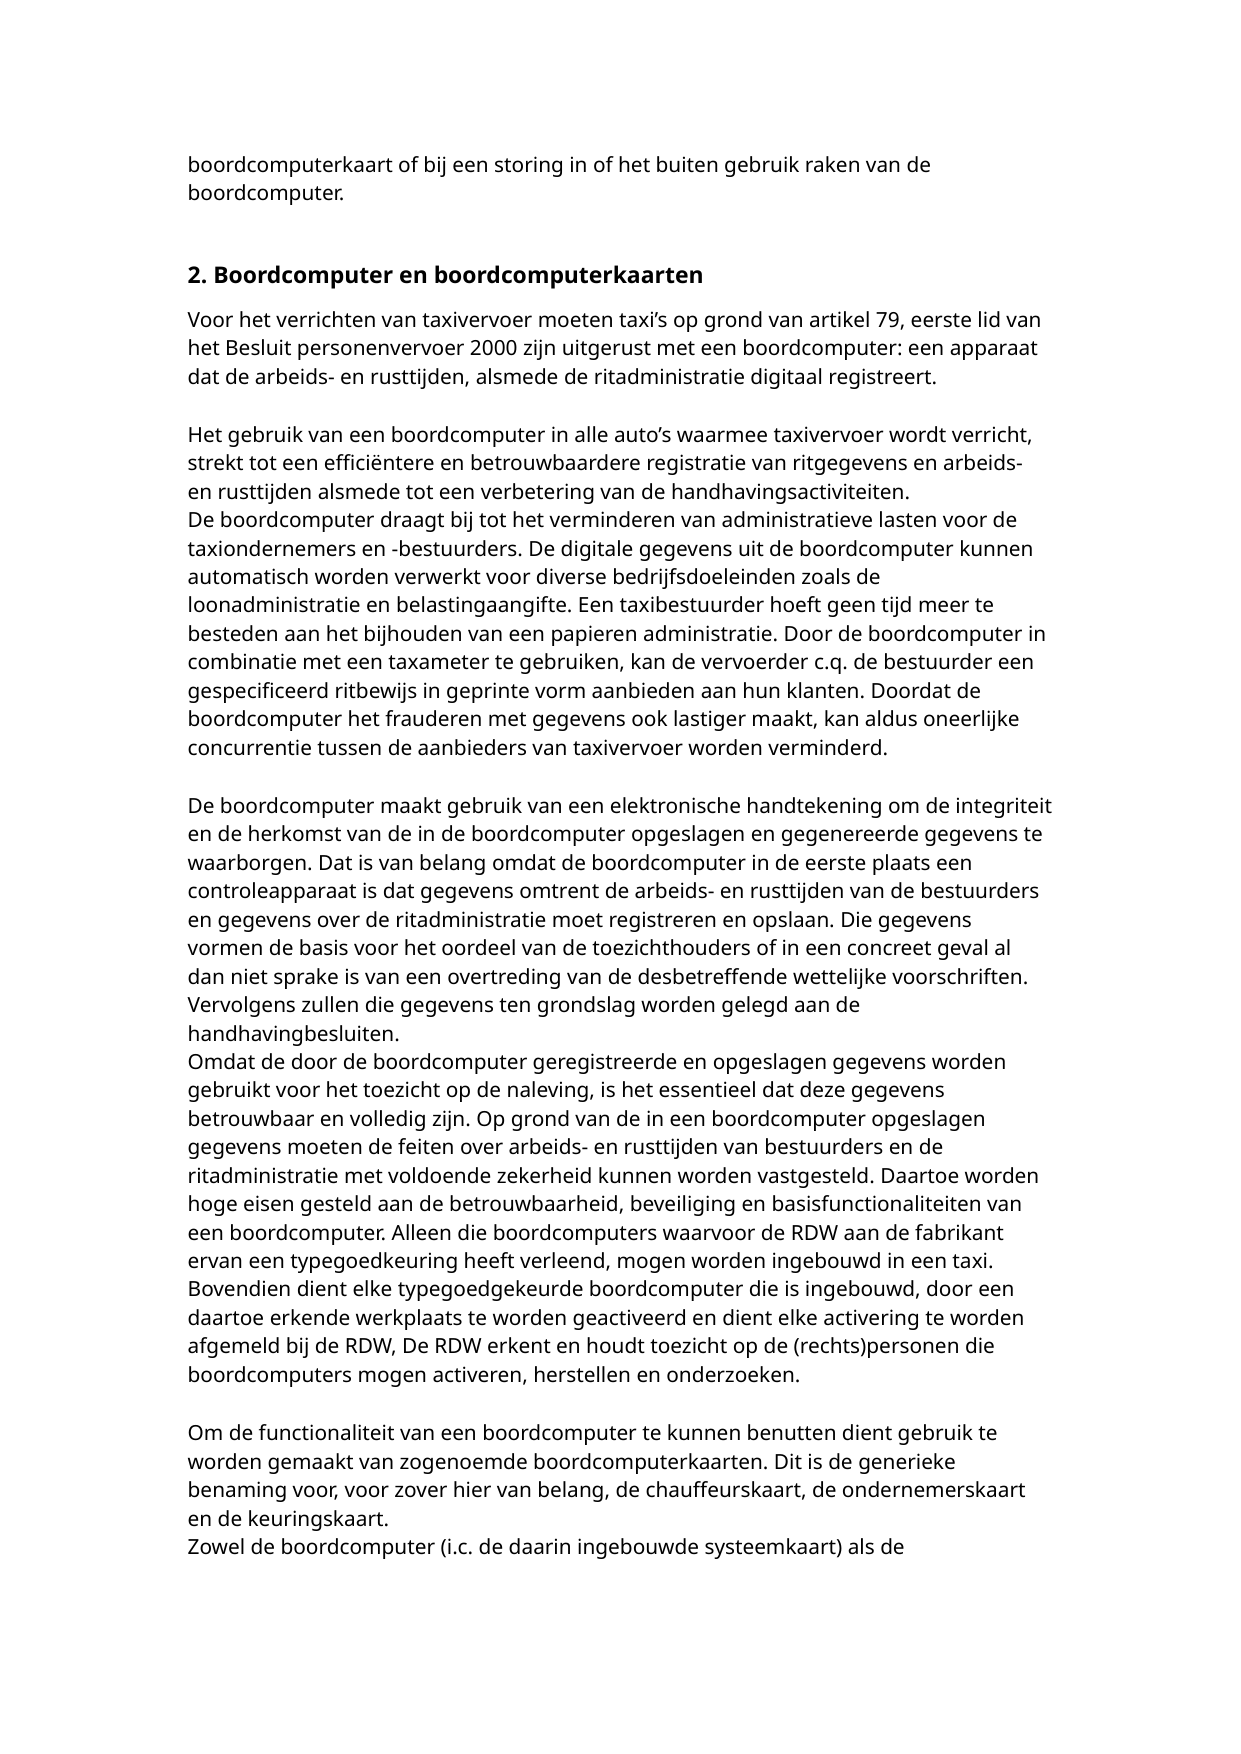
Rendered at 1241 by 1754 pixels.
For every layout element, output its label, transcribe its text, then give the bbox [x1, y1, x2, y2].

text Het gebruik van een boordcomputer in alle auto’s waarmee taxivervoer wordt verricht, strekt tot een efficiëntere en betrouwbaardere registratie van ritgegevens en arbeids- en rusttijden alsmede tot een verbetering van de handhavingsactiviteiten. [187, 420, 1053, 505]
text Om de functionaliteit van een boordcomputer te kunnen benutten dient gebruik te worden gemaakt van zogenoemde boordcomputerkaarten. Dit is de generieke benaming voor, voor zover hier van belang, de chauffeurskaart, de ondernemerskaart en de keuringskaart. [187, 1418, 1053, 1532]
text De boordcomputer maakt gebruik van een elektronische handtekening om de integriteit en de herkomst van de in de boordcomputer opgeslagen en gegenereerde gegevens te waarborgen. Dat is van belang omdat de boordcomputer in de eerste plaats een controleapparaat is dat gegevens omtrent de arbeids- en rusttijden van de bestuurders en gegevens over de ritadministratie moet registreren en opslaan. Die gegevens vormen de basis voor het oordeel van de toezichthouders of in een concreet geval al dan niet sprake is van een overtreding van de desbetreffende wettelijke voorschriften. Vervolgens zullen die gegevens ten grondslag worden gelegd aan de handhavingbesluiten. [187, 791, 1053, 1047]
subtitle 2. Boordcomputer en boordcomputerkaarten [187, 259, 1053, 290]
text Voor het verrichten van taxivervoer moeten taxi’s op grond van artikel 79, eerste lid van het Besluit personenvervoer 2000 zijn uitgerust met een boordcomputer: een apparaat dat de arbeids- en rusttijden, alsmede de ritadministratie digitaal registreert. [187, 305, 1053, 390]
text Omdat de door de boordcomputer geregistreerde en opgeslagen gegevens worden gebruikt voor het toezicht op de naleving, is het essentieel dat deze gegevens betrouwbaar en volledig zijn. Op grond van de in een boordcomputer opgeslagen gegevens moeten de feiten over arbeids- en rusttijden van bestuurders en de ritadministratie met voldoende zekerheid kunnen worden vastgesteld. Daartoe worden hoge eisen gesteld aan de betrouwbaarheid, beveiliging en basisfunctionaliteiten van een boordcomputer. Alleen die boordcomputers waarvoor de RDW aan de fabrikant ervan een typegoedkeuring heeft verleend, mogen worden ingebouwd in een taxi. Bovendien dient elke typegoedgekeurde boordcomputer die is ingebouwd, door een daartoe erkende werkplaats te worden geactiveerd en dient elke activering te worden afgemeld bij de RDW, De RDW erkent en houdt toezicht op de (rechts)personen die boordcomputers mogen activeren, herstellen en onderzoeken. [187, 1047, 1053, 1388]
text Zowel de boordcomputer (i.c. de daarin ingebouwde systeemkaart) als de [187, 1532, 1053, 1561]
text boordcomputerkaart of bij een storing in of het buiten gebruik raken van de boordcomputer. [187, 150, 1053, 207]
text De boordcomputer draagt bij tot het verminderen van administratieve lasten voor de taxiondernemers en -bestuurders. De digitale gegevens uit de boordcomputer kunnen automatisch worden verwerkt voor diverse bedrijfsdoeleinden zoals de loonadministratie en belastingaangifte. Een taxibestuurder hoeft geen tijd meer te besteden aan het bijhouden van een papieren administratie. Door de boordcomputer in combinatie met een taxameter te gebruiken, kan de vervoerder c.q. de bestuurder een gespecificeerd ritbewijs in geprinte vorm aanbieden aan hun klanten. Doordat de boordcomputer het frauderen met gegevens ook lastiger maakt, kan aldus oneerlijke concurrentie tussen de aanbieders van taxivervoer worden verminderd. [187, 505, 1053, 761]
